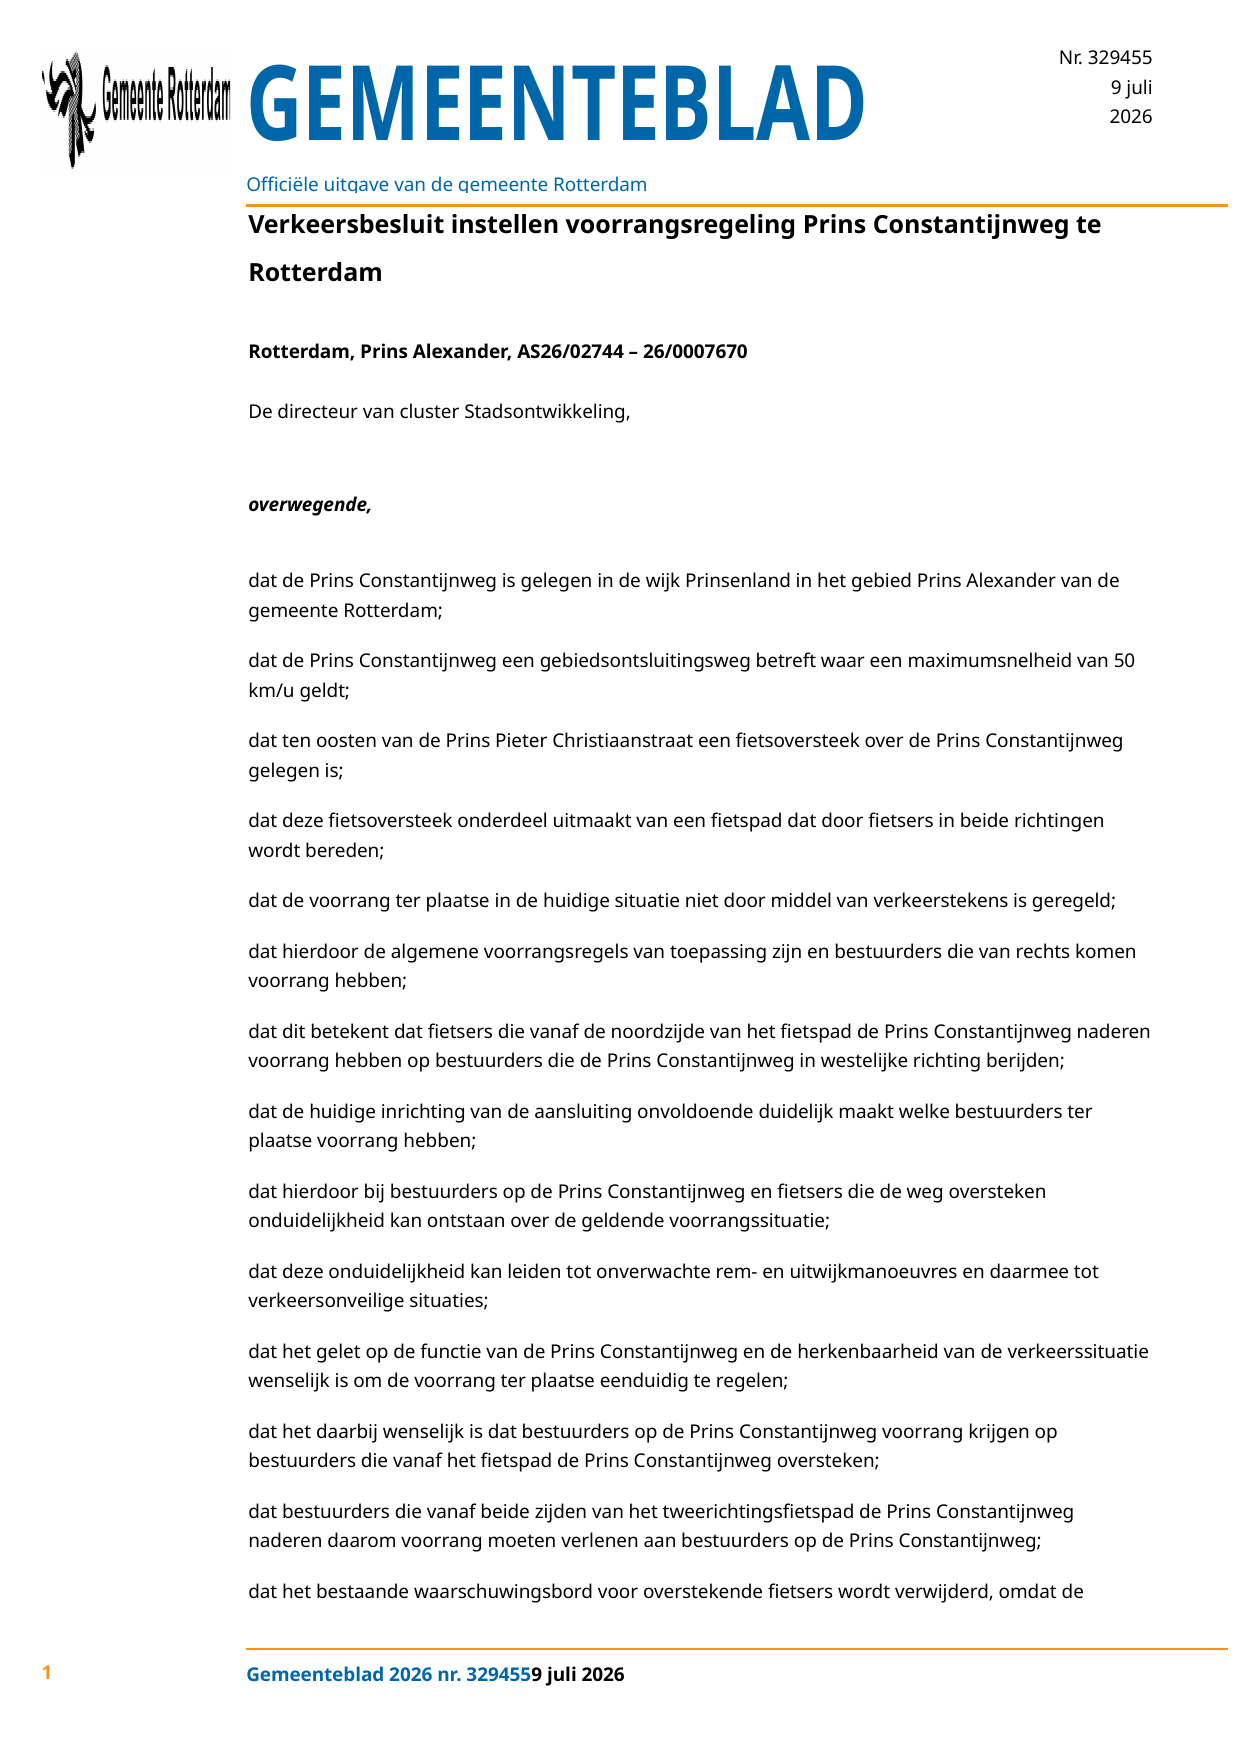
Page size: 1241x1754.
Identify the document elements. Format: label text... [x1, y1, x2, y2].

text De directeur van cluster Stadsontwikkeling, [248, 398, 1152, 423]
text dat de Prins Constantijnweg een gebiedsontsluitingsweg betreft waar een maximumsnelheid van 50 km/u geldt; [248, 647, 1152, 703]
text dat de voorrang ter plaatse in de huidige situatie niet door middel van verkeerstekens is geregeld; [248, 887, 1152, 913]
text dat hierdoor bij bestuurders op de Prins Constantijnweg en fietsers die de weg oversteken onduidelijkheid kan ontstaan over de geldende voorrangssituatie; [248, 1178, 1152, 1233]
text dat dit betekent dat fietsers die vanaf de noordzijde van het fietspad de Prins Constantijnweg naderen voorrang hebben op bestuurders die de Prins Constantijnweg in westelijke richting berijden; [248, 1018, 1152, 1073]
text dat deze onduidelijkheid kan leiden tot onverwachte rem- en uitwijkmanoeuvres en daarmee tot verkeersonveilige situaties; [248, 1258, 1152, 1313]
text dat deze fietsoversteek onderdeel uitmaakt van een fietspad dat door fietsers in beide richtingen wordt bereden; [248, 807, 1152, 863]
text dat het daarbij wenselijk is dat bestuurders op de Prins Constantijnweg voorrang krijgen op bestuurders die vanaf het fietspad de Prins Constantijnweg oversteken; [248, 1418, 1152, 1473]
text dat het bestaande waarschuwingsbord voor overstekende fietsers wordt verwijderd, omdat de [248, 1578, 1152, 1604]
text Rotterdam, Prins Alexander, AS26/02744 – 26/0007670 [248, 339, 1152, 364]
text dat de Prins Constantijnweg is gelegen in de wijk Prinsenland in het gebied Prins Alexander van de gemeente Rotterdam; [248, 567, 1152, 623]
text dat de huidige inrichting van de aansluiting onvoldoende duidelijk maakt welke bestuurders ter plaatse voorrang hebben; [248, 1098, 1152, 1153]
text dat hierdoor de algemene voorrangsregels van toepassing zijn en bestuurders die van rechts komen voorrang hebben; [248, 938, 1152, 993]
text dat het gelet op de functie van de Prins Constantijnweg en de herkenbaarheid van de verkeerssituatie wenselijk is om de voorrang ter plaatse eenduidig te regelen; [248, 1338, 1152, 1393]
text Verkeersbesluit instellen voorrangsregeling Prins Constantijnweg te Rotterdam [248, 207, 1152, 288]
picture [41, 47, 231, 172]
text dat ten oosten van de Prins Pieter Christiaanstraat een fietsoversteek over de Prins Constantijnweg gelegen is; [248, 727, 1152, 783]
text dat bestuurders die vanaf beide zijden van het tweerichtingsfietspad de Prins Constantijnweg naderen daarom voorrang moeten verlenen aan bestuurders op de Prins Constantijnweg; [248, 1498, 1152, 1553]
text overwegende, [248, 491, 1152, 517]
